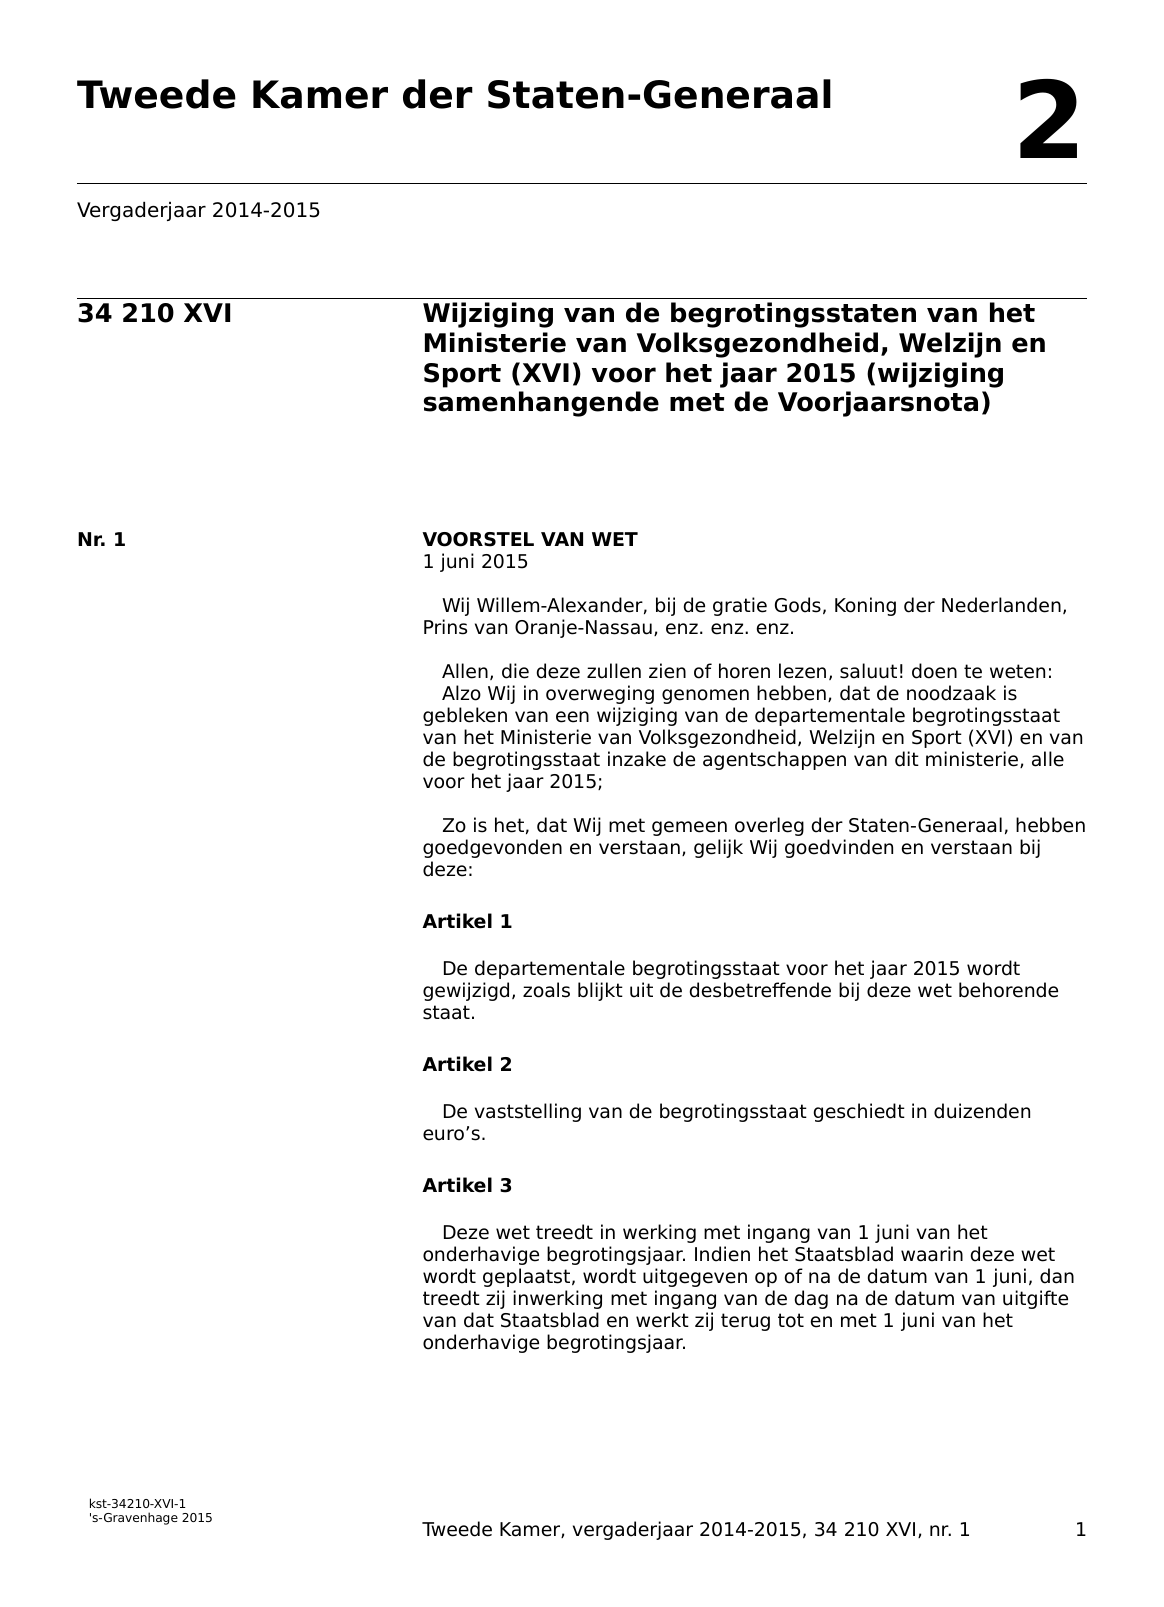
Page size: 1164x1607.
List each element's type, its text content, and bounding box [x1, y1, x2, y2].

text kst-34210-XVI-1 [88, 1497, 323, 1511]
text De vaststelling van de begrotingsstaat geschiedt in duizenden euro’s. [422, 1101, 1087, 1145]
text Wij Willem-Alexander, bij de gratie Gods, Koning der Nederlanden, Prins van Oranje-Nassau, enz. enz. enz. [422, 595, 1087, 639]
text Allen, die deze zullen zien of horen lezen, saluut! doen te weten: [422, 661, 1087, 683]
table_header Tweede Kamer der Staten-Generaal [77, 59, 886, 183]
text Zo is het, dat Wij met gemeen overleg der Staten-Generaal, hebben goedgevonden en verstaan, gelijk Wij goedvinden en verstaan bij deze: [422, 815, 1087, 881]
subtitle Artikel 1 [422, 911, 1087, 933]
text Deze wet treedt in werking met ingang van 1 juni van het onderhavige begrotingsjaar. Indien het Staatsblad waarin deze wet wordt geplaatst, wordt uitgegeven op of na de datum van 1 juni, dan treedt zij inwerking met ingang van de dag na de datum van uitgifte van dat Staatsblad en werkt zij terug tot en met 1 juni van het onderhavige begrotingsjaar. [422, 1222, 1087, 1354]
subtitle Nr. 1 VOORSTEL VAN WET [77, 529, 1087, 551]
subtitle Artikel 2 [422, 1054, 1087, 1076]
table_cell Vergaderjaar 2014-2015 [77, 184, 1087, 298]
text De departementale begrotingsstaat voor het jaar 2015 wordt gewijzigd, zoals blijkt uit de desbetreffende bij deze wet behorende staat. [422, 958, 1087, 1024]
table_header 2 [886, 59, 1087, 183]
text Alzo Wij in overweging genomen hebben, dat de noodzaak is gebleken van een wijziging van de departementale begrotingsstaat van het Ministerie van Volksgezondheid, Welzijn en Sport (XVI) en van de begrotingsstaat inzake de agentschappen van dit ministerie, alle voor het jaar 2015; [422, 683, 1087, 793]
text 1 juni 2015 [422, 551, 1087, 573]
subtitle Artikel 3 [422, 1175, 1087, 1197]
text 's-Gravenhage 2015 [88, 1511, 323, 1525]
subtitle 34 210 XVI Wijziging van de begrotingsstaten van het Ministerie van Volksgezondheid, Welzijn en Sport (XVI) voor het jaar 2015 (wijziging samenhangende met de Voorjaarsnota) [77, 299, 1087, 418]
